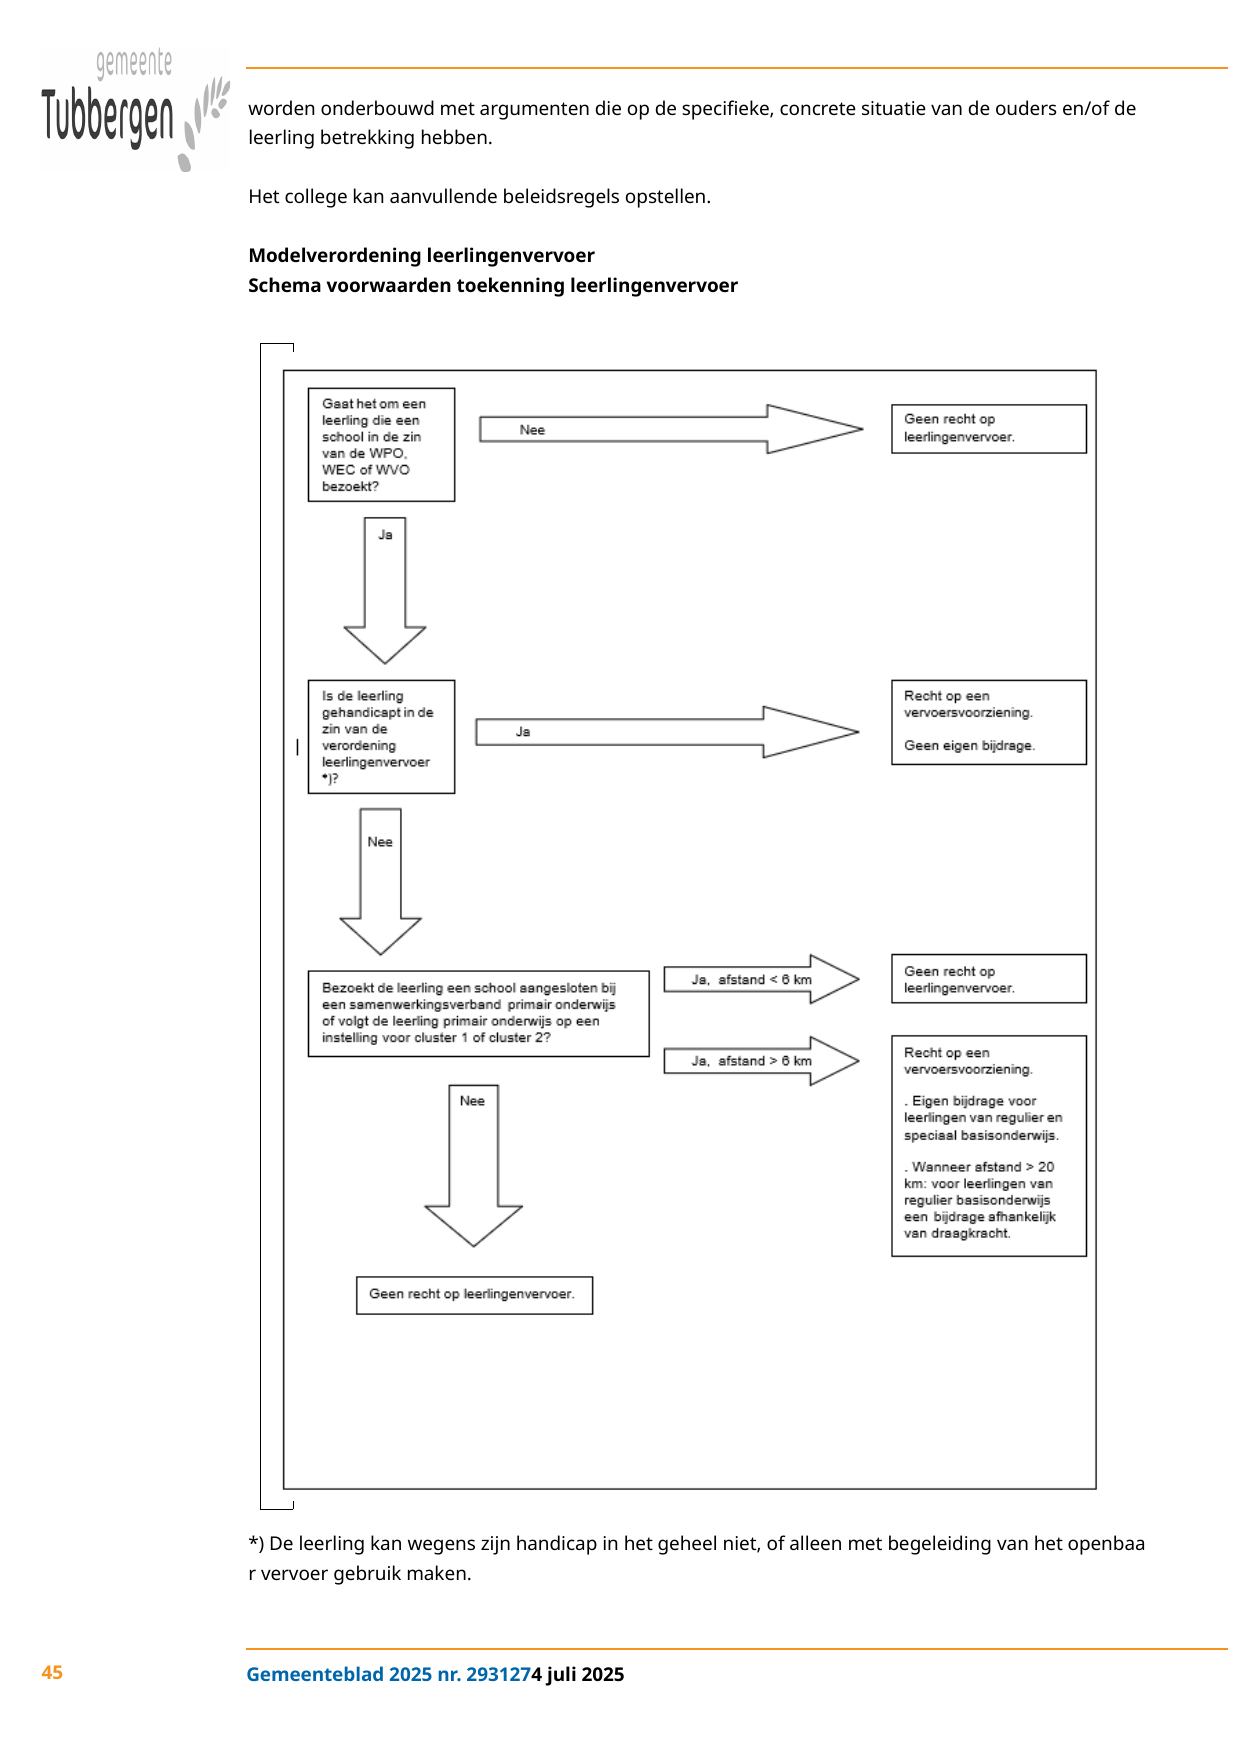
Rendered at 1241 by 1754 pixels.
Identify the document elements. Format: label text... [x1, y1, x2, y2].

text Schema voorwaarden toekenning leerlingenvervoer [248, 272, 1152, 298]
text *) De leerling kan wegens zijn handicap in het geheel niet, of alleen met begeleiding van het openbaar vervoer gebruik maken. [248, 1531, 1152, 1586]
picture [41, 47, 231, 172]
text Modelverordening leerlingenvervoer [248, 243, 1152, 268]
text Het college kan aanvullende beleidsregels opstellen. [248, 183, 1152, 209]
text worden onderbouwd met argumenten die op de specifieke, concrete situatie van de ouders en/of de leerling betrekking hebben. [248, 95, 1152, 150]
picture [268, 352, 1125, 1501]
